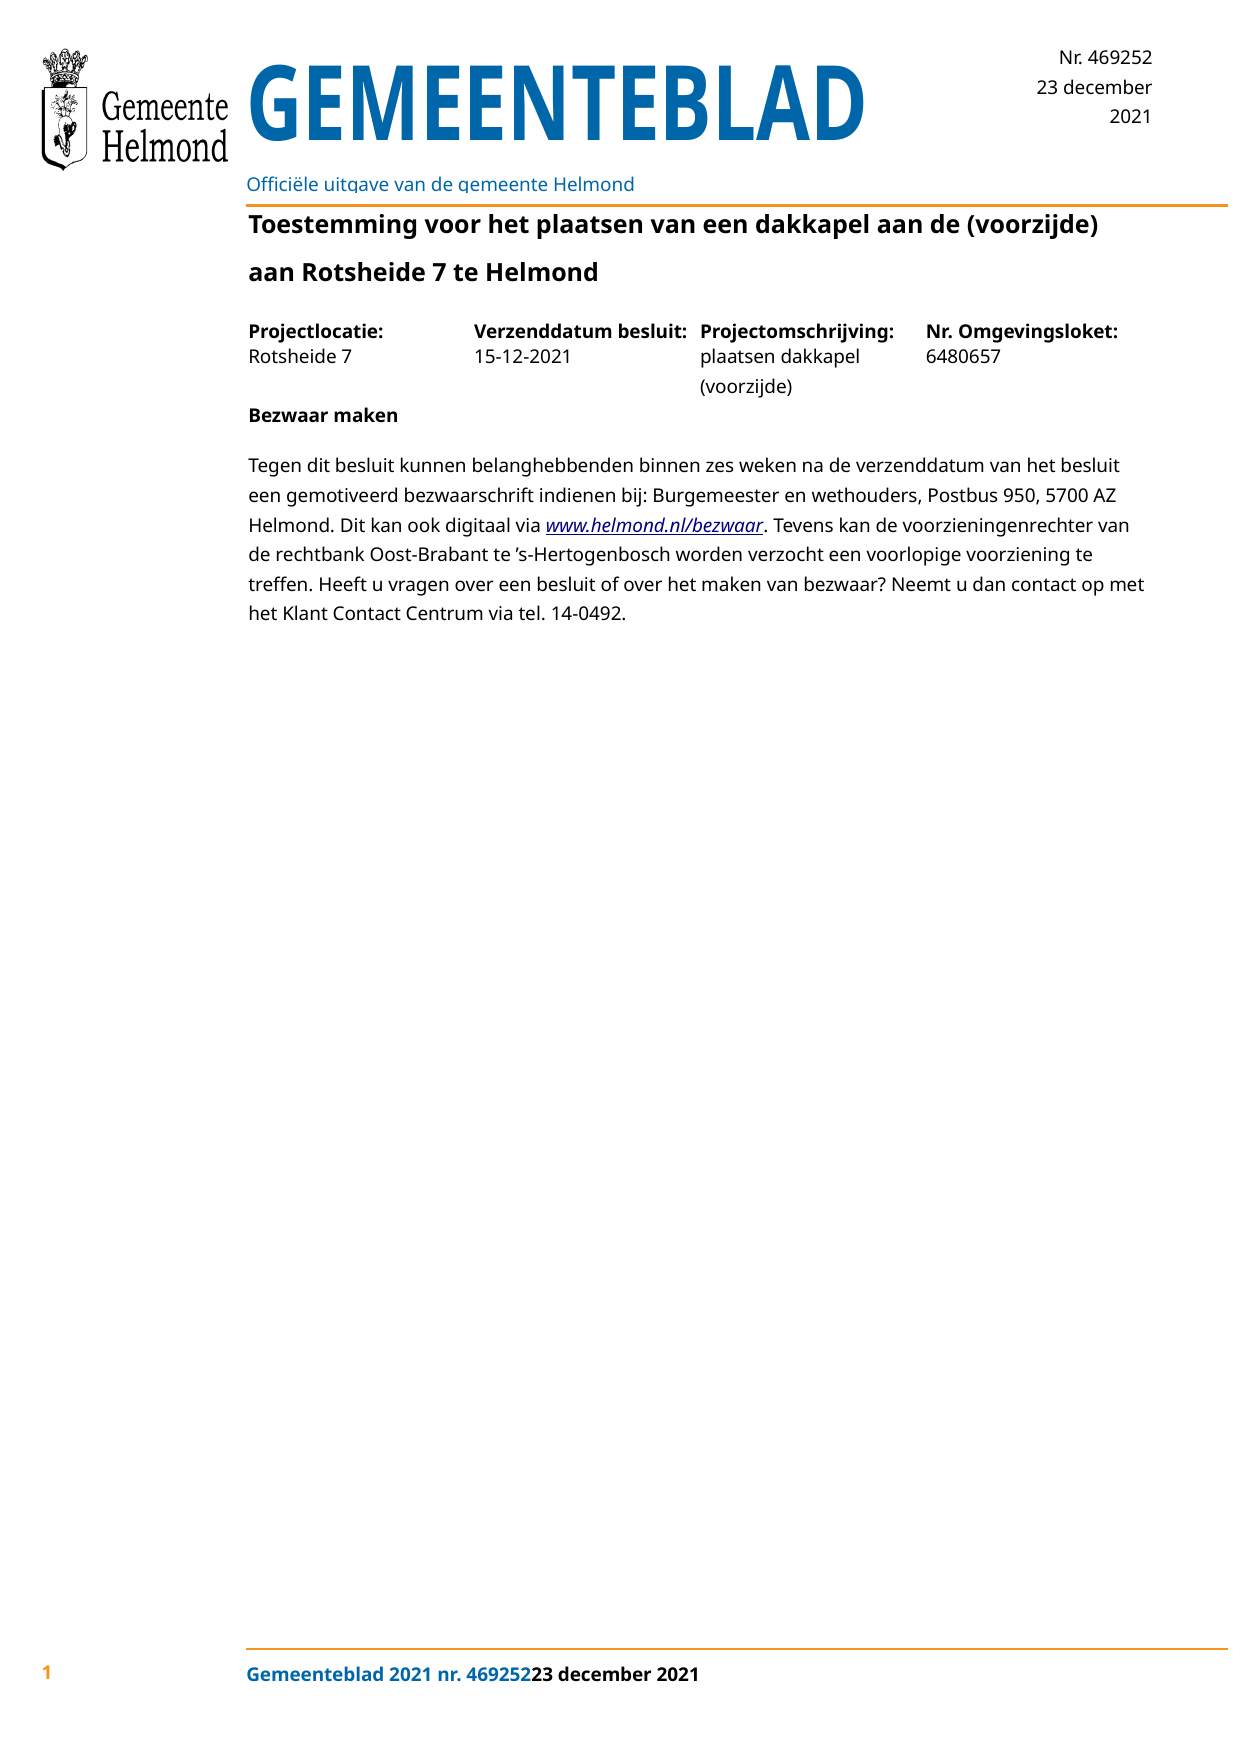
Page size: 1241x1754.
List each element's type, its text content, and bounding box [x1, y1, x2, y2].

picture [41, 47, 231, 172]
table_cell 15-12-2021 [474, 344, 700, 399]
table_header Projectomschrijving: [700, 318, 926, 344]
table_cell 6480657 [926, 344, 1152, 399]
table_header Verzenddatum besluit: [474, 318, 700, 344]
text Bezwaar maken [248, 402, 1152, 428]
table_header Projectlocatie: [248, 318, 474, 344]
text Tegen dit besluit kunnen belanghebbenden binnen zes weken na de verzenddatum van het besluit een gemotiveerd bezwaarschrift indienen bij: Burgemeester en wethouders, Postbus 950, 5700 AZ Helmond. Dit kan ook digitaal via www.helmond.nl/bezwaar. Tevens kan de voorzieningenrechter van de rechtbank Oost-Brabant te ’s-Hertogenbosch worden verzocht een voorlopige voorziening te treffen. Heeft u vragen over een besluit of over het maken van bezwaar? Neemt u dan contact op met het Klant Contact Centrum via tel. 14-0492. [248, 453, 1152, 626]
table_cell plaatsen dakkapel (voorzijde) [700, 344, 926, 399]
text Toestemming voor het plaatsen van een dakkapel aan de (voorzijde) aan Rotsheide 7 te Helmond [248, 207, 1152, 288]
table_header Nr. Omgevingsloket: [926, 318, 1152, 344]
table_cell Rotsheide 7 [248, 344, 474, 399]
